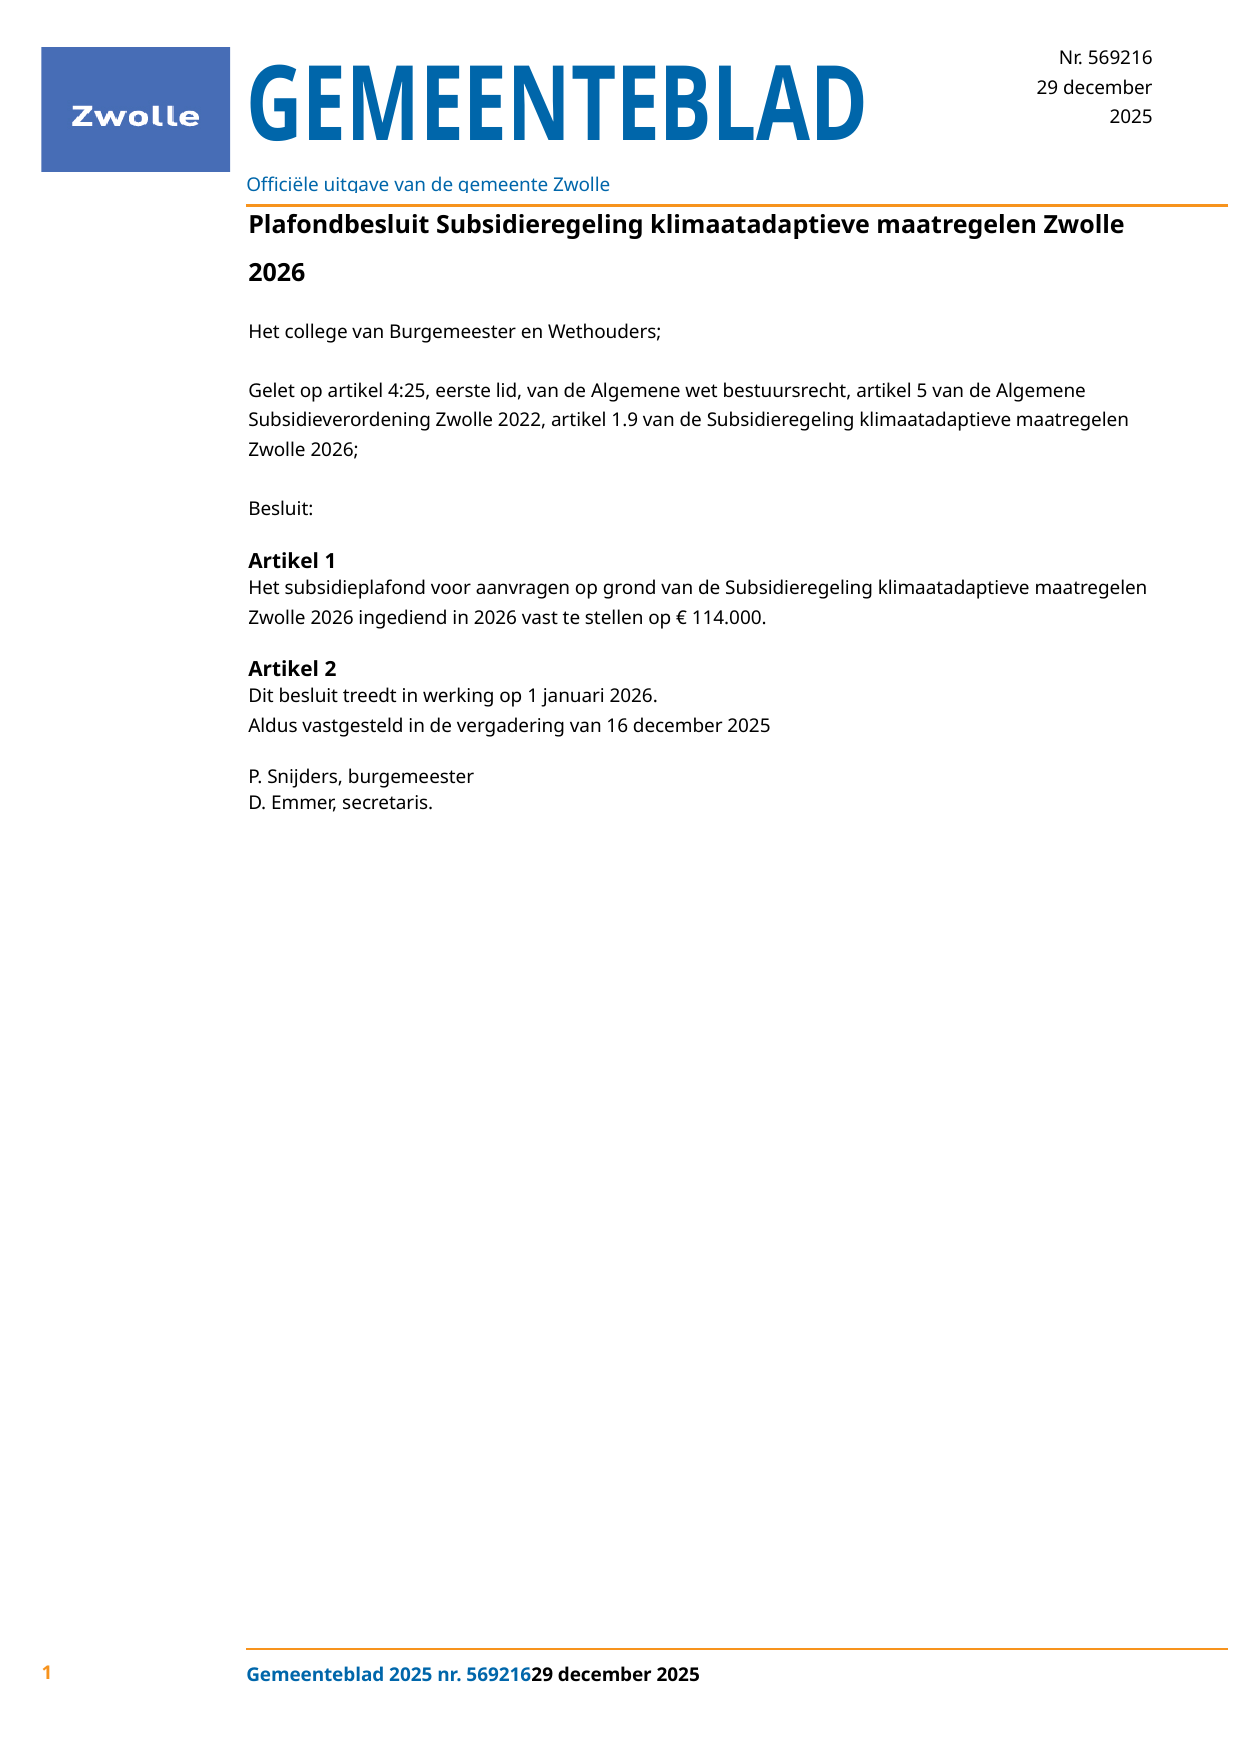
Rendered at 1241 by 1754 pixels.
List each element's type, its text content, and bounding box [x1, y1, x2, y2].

text D. Emmer, secretaris. [248, 789, 1152, 815]
text Artikel 2 [248, 654, 1152, 683]
text Besluit: [248, 495, 1152, 521]
text Dit besluit treedt in werking op 1 januari 2026. [248, 683, 1152, 708]
text Artikel 1 [248, 546, 1152, 574]
text Het college van Burgemeester en Wethouders; [248, 318, 1152, 344]
picture [41, 47, 231, 172]
text Aldus vastgesteld in de vergadering van 16 december 2025 [248, 712, 1152, 738]
text P. Snijders, burgemeester [248, 764, 1152, 789]
text Gelet op artikel 4:25, eerste lid, van de Algemene wet bestuursrecht, artikel 5 van de Algemene Subsidieverordening Zwolle 2022, artikel 1.9 van de Subsidieregeling klimaatadaptieve maatregelen Zwolle 2026; [248, 377, 1152, 462]
text Het subsidieplafond voor aanvragen op grond van de Subsidieregeling klimaatadaptieve maatregelen Zwolle 2026 ingediend in 2026 vast te stellen op € 114.000. [248, 574, 1152, 629]
text Plafondbesluit Subsidieregeling klimaatadaptieve maatregelen Zwolle 2026 [248, 207, 1152, 288]
